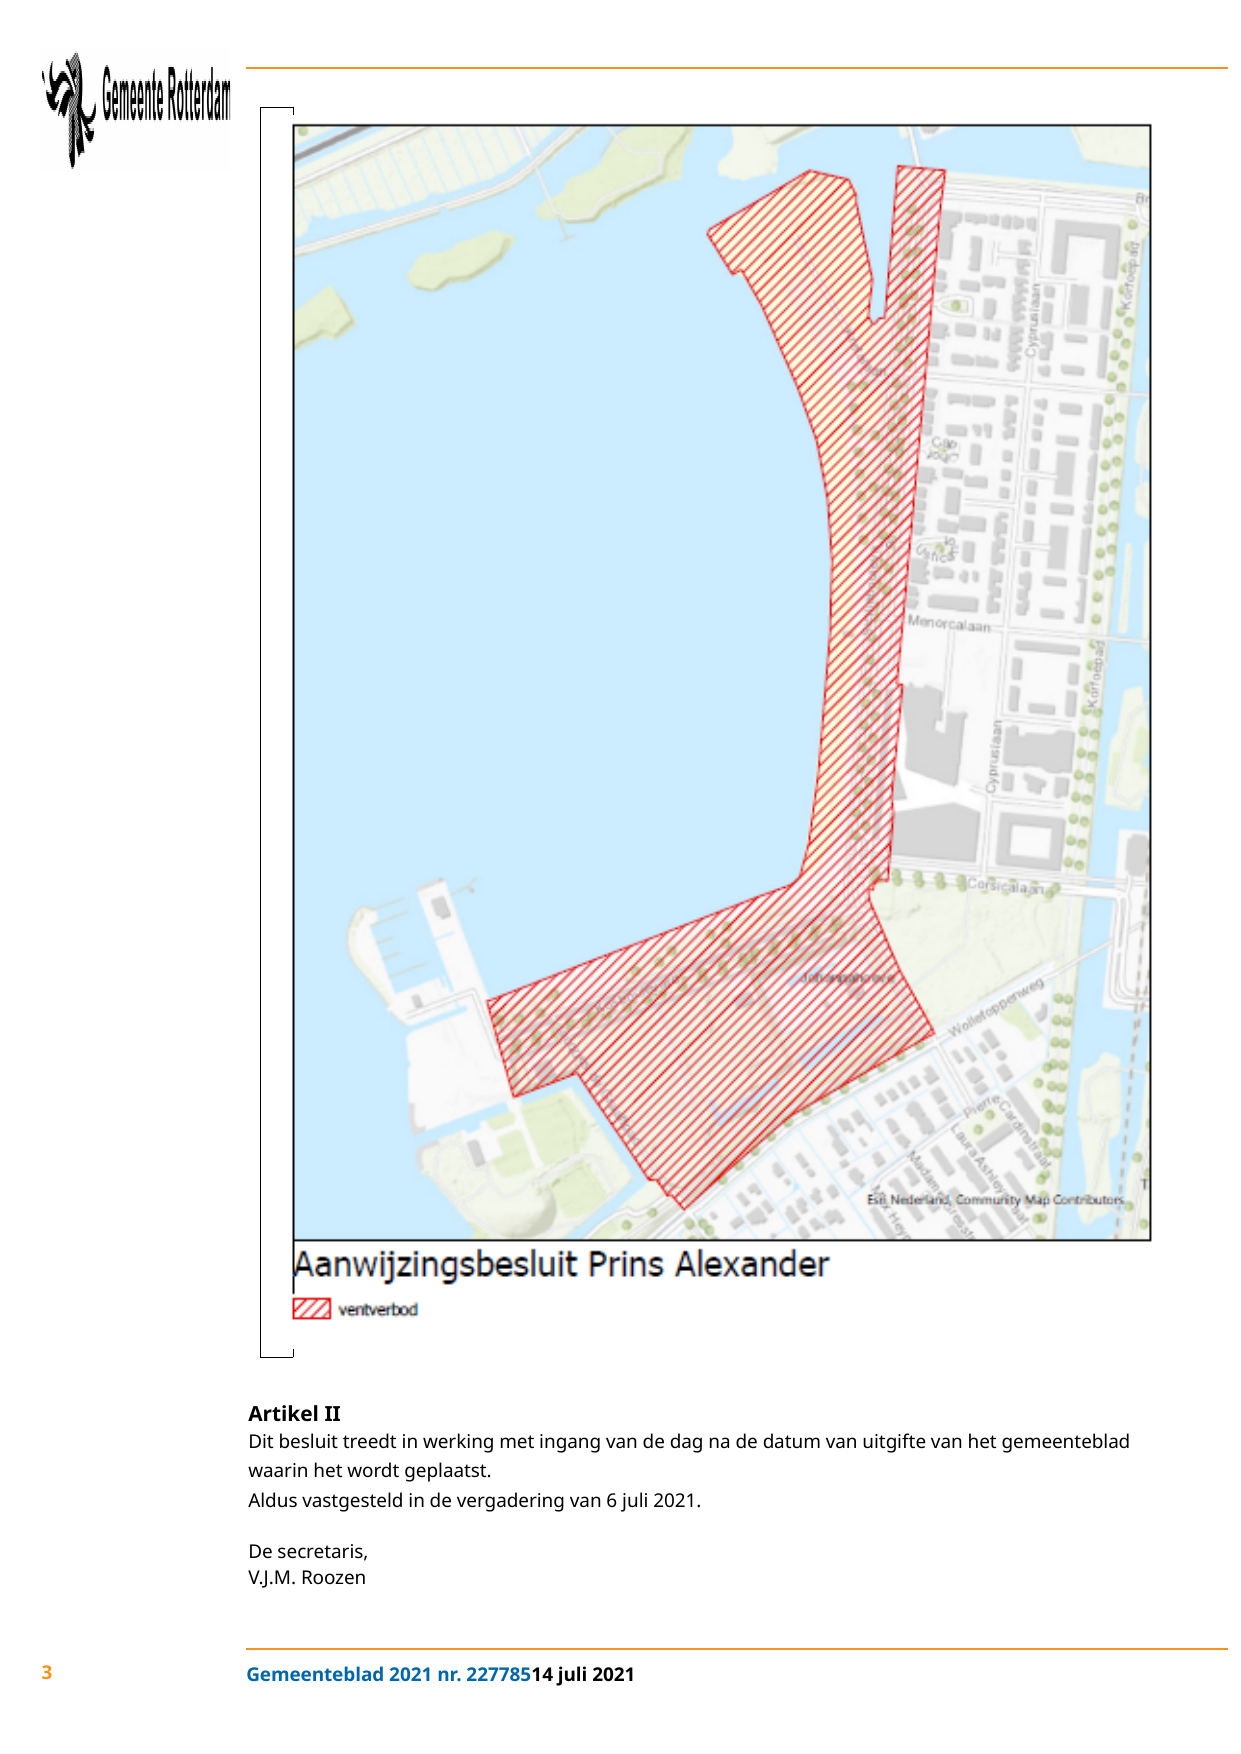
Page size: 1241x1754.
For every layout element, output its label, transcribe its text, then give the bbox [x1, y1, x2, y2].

picture [41, 47, 231, 172]
text De secretaris, [248, 1538, 1152, 1564]
text Dit besluit treedt in werking met ingang van de dag na de datum van uitgifte van het gemeenteblad waarin het wordt geplaatst. [248, 1428, 1152, 1483]
picture [268, 115, 1173, 1349]
text Artikel II [248, 1399, 1152, 1428]
text V.J.M. Roozen [248, 1564, 1152, 1590]
text Aldus vastgesteld in de vergadering van 6 juli 2021. [248, 1487, 1152, 1513]
